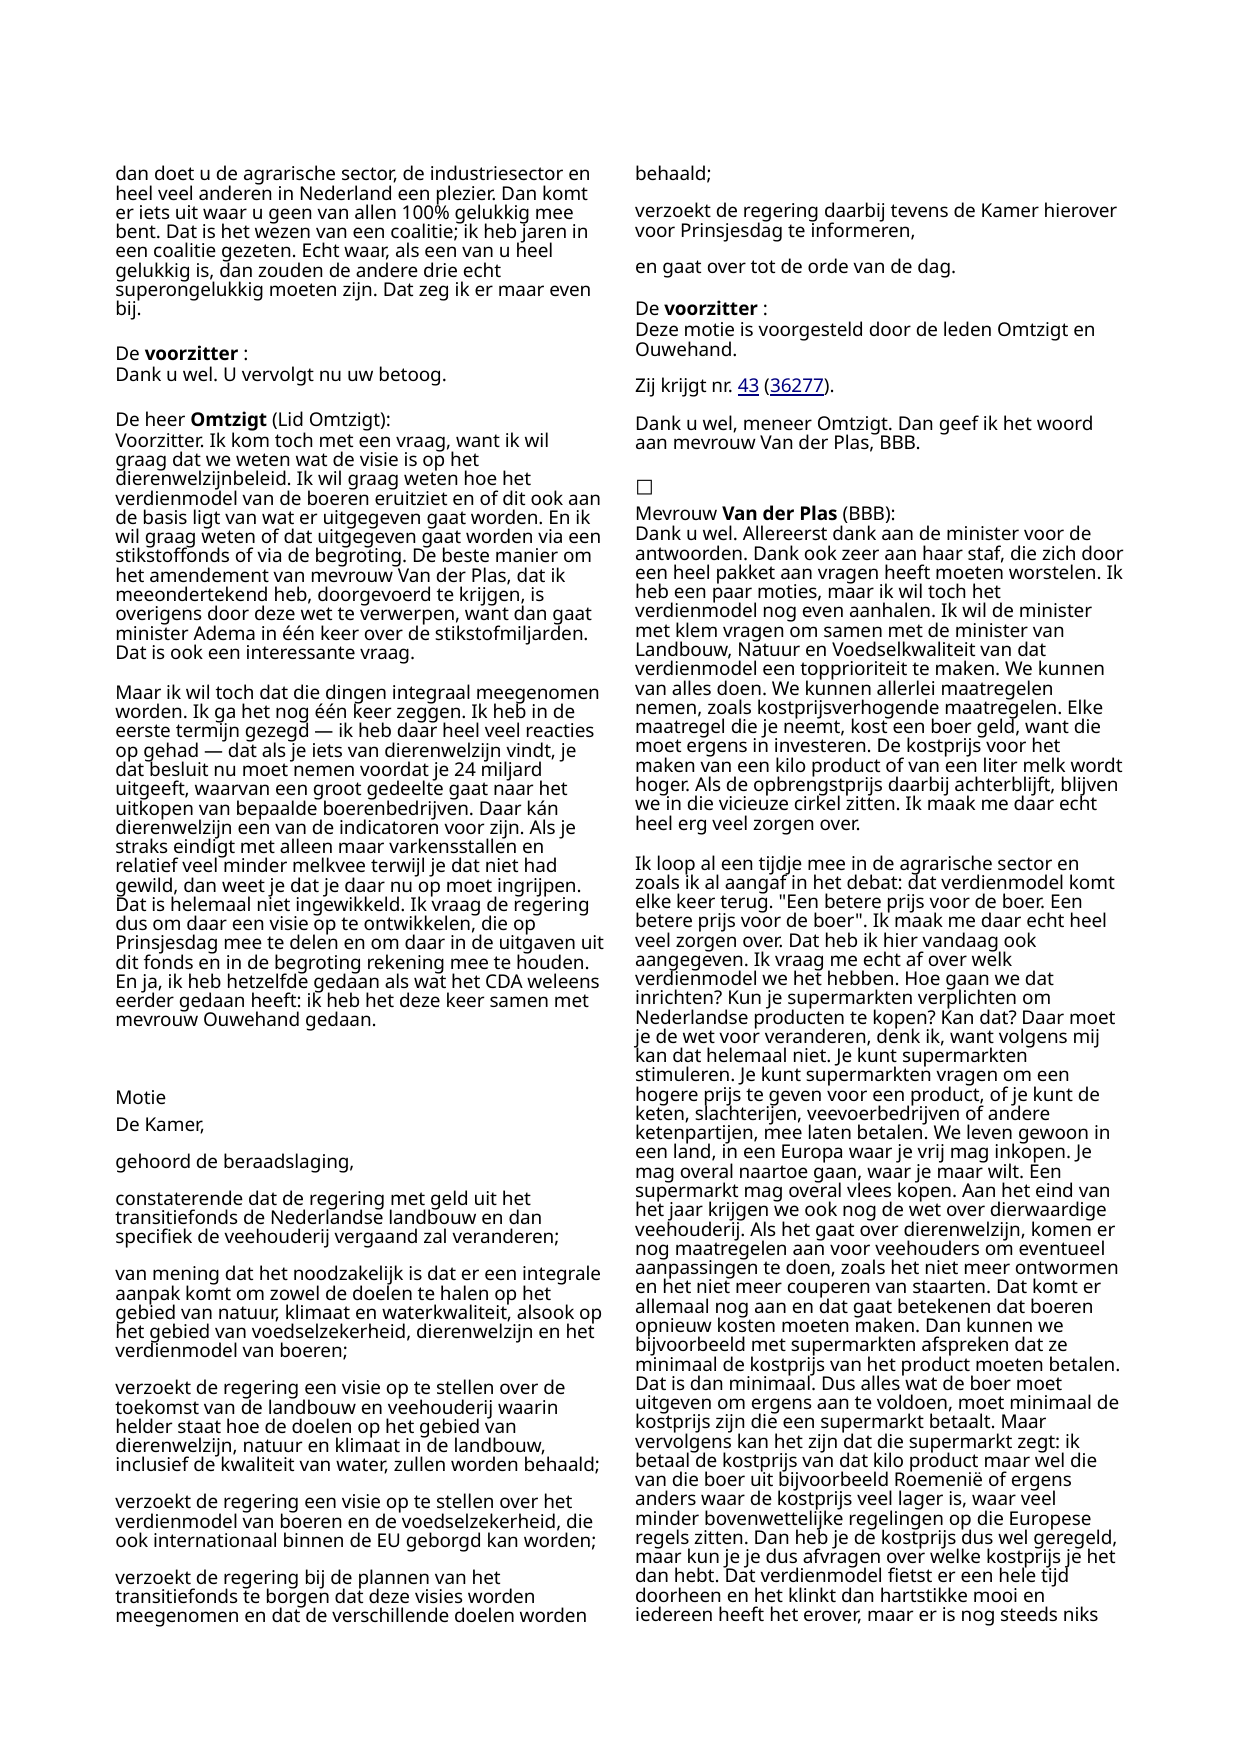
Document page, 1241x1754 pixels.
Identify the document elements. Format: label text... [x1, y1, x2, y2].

text Ik loop al een tijdje mee in de agrarische sector en zoals ik al aangaf in het debat: dat verdienmodel komt elke keer terug. "Een betere prijs voor de boer. Een betere prijs voor de boer". Ik maak me daar echt heel veel zorgen over. Dat heb ik hier vandaag ook aangegeven. Ik vraag me echt af over welk verdienmodel we het hebben. Hoe gaan we dat inrichten? Kun je supermarkten verplichten om Nederlandse producten te kopen? Kan dat? Daar moet je de wet voor veranderen, denk ik, want volgens mij kan dat helemaal niet. Je kunt supermarkten stimuleren. Je kunt supermarkten vragen om een hogere prijs te geven voor een product, of je kunt de keten, slachterijen, veevoerbedrijven of andere ketenpartijen, mee laten betalen. We leven gewoon in een land, in een Europa waar je vrij mag inkopen. Je mag overal naartoe gaan, waar je maar wilt. Een supermarkt mag overal vlees kopen. Aan het eind van het jaar krijgen we ook nog de wet over dierwaardige veehouderij. Als het gaat over dierenwelzijn, komen er nog maatregelen aan voor veehouders om eventueel aanpassingen te doen, zoals het niet meer ontwormen en het niet meer couperen van staarten. Dat komt er allemaal nog aan en dat gaat betekenen dat boeren opnieuw kosten moeten maken. Dan kunnen we bijvoorbeeld met supermarkten afspreken dat ze minimaal de kostprijs van het product moeten betalen. Dat is dan minimaal. Dus alles wat de boer moet uitgeven om ergens aan te voldoen, moet minimaal de kostprijs zijn die een supermarkt betaalt. Maar vervolgens kan het zijn dat die supermarkt zegt: ik betaal de kostprijs van dat kilo product maar wel die van die boer uit bijvoorbeeld Roemenië of ergens anders waar de kostprijs veel lager is, waar veel minder bovenwettelijke regelingen op die Europese regels zitten. Dan heb je de kostprijs dus wel geregeld, maar kun je je dus afvragen over welke kostprijs je het dan hebt. Dat verdienmodel fietst er een hele tijd doorheen en het klinkt dan hartstikke mooi en iedereen heeft het erover, maar er is nog steeds niks [635, 854, 1125, 1625]
text De voorzitter : [635, 296, 1125, 321]
text Voorzitter. Ik kom toch met een vraag, want ik wil graag dat we weten wat de visie is op het dierenwelzijnbeleid. Ik wil graag weten hoe het verdienmodel van de boeren eruitziet en of dit ook aan de basis ligt van wat er uitgegeven gaat worden. En ik wil graag weten of dat uitgegeven gaat worden via een stikstoffonds of via de begroting. De beste manier om het amendement van mevrouw Van der Plas, dat ik meeondertekend heb, doorgevoerd te krijgen, is overigens door deze wet te verwerpen, want dan gaat minister Adema in één keer over de stikstofmiljarden. Dat is ook een interessante vraag. [115, 432, 605, 663]
text Dank u wel, meneer Omtzigt. Dan geef ik het woord aan mevrouw Van der Plas, BBB. [635, 414, 1125, 453]
text De voorzitter : [115, 340, 605, 366]
text Deze motie is voorgesteld door de leden Omtzigt en Ouwehand. [635, 321, 1125, 360]
text gehoord de beraadslaging, [115, 1153, 605, 1172]
text verzoekt de regering bij de plannen van het transitiefonds te borgen dat deze visies worden meegenomen en dat de verschillende doelen worden [115, 1569, 605, 1627]
text De Kamer, [115, 1116, 605, 1135]
text Motie [115, 1084, 605, 1110]
text van mening dat het noodzakelijk is dat er een integrale aanpak komt om zowel de doelen te halen op het gebied van natuur, klimaat en waterkwaliteit, alsook op het gebied van voedselzekerheid, dierenwelzijn en het verdienmodel van boeren; [115, 1265, 605, 1362]
text Dank u wel. Allereerst dank aan de minister voor de antwoorden. Dank ook zeer aan haar staf, die zich door een heel pakket aan vragen heeft moeten worstelen. Ik heb een paar moties, maar ik wil toch het verdienmodel nog even aanhalen. Ik wil de minister met klem vragen om samen met de minister van Landbouw, Natuur en Voedselkwaliteit van dat verdienmodel een topprioriteit te maken. We kunnen van alles doen. We kunnen allerlei maatregelen nemen, zoals kostprijsverhogende maatregelen. Elke maatregel die je neemt, kost een boer geld, want die moet ergens in investeren. De kostprijs voor het maken van een kilo product of van een liter melk wordt hoger. Als de opbrengstprijs daarbij achterblijft, blijven we in die vicieuze cirkel zitten. Ik maak me daar echt heel erg veel zorgen over. [635, 525, 1125, 834]
text Mevrouw Van der Plas (BBB): [635, 500, 1125, 525]
text behaald; [635, 165, 1125, 184]
text ⬜ [635, 474, 1125, 500]
text dan doet u de agrarische sector, de industriesector en heel veel anderen in Nederland een plezier. Dan komt er iets uit waar u geen van allen 100% gelukkig mee bent. Dat is het wezen van een coalitie; ik heb jaren in een coalitie gezeten. Echt waar, als een van u heel gelukkig is, dan zouden de andere drie echt superongelukkig moeten zijn. Dat zeg ik er maar even bij. [115, 165, 605, 319]
text Dank u wel. U vervolgt nu uw betoog. [115, 366, 605, 385]
text constaterende dat de regering met geld uit het transitiefonds de Nederlandse landbouw en dan specifiek de veehouderij vergaand zal veranderen; [115, 1190, 605, 1248]
text verzoekt de regering een visie op te stellen over de toekomst van de landbouw en veehouderij waarin helder staat hoe de doelen op het gebied van dierenwelzijn, natuur en klimaat in de landbouw, inclusief de kwaliteit van water, zullen worden behaald; [115, 1379, 605, 1476]
text Maar ik wil toch dat die dingen integraal meegenomen worden. Ik ga het nog één keer zeggen. Ik heb in de eerste termijn gezegd — ik heb daar heel veel reacties op gehad — dat als je iets van dierenwelzijn vindt, je dat besluit nu moet nemen voordat je 24 miljard uitgeeft, waarvan een groot gedeelte gaat naar het uitkopen van bepaalde boerenbedrijven. Daar kán dierenwelzijn een van de indicatoren voor zijn. Als je straks eindigt met alleen maar varkensstallen en relatief veel minder melkvee terwijl je dat niet had gewild, dan weet je dat je daar nu op moet ingrijpen. Dat is helemaal niet ingewikkeld. Ik vraag de regering dus om daar een visie op te ontwikkelen, die op Prinsjesdag mee te delen en om daar in de uitgaven uit dit fonds en in de begroting rekening mee te houden. En ja, ik heb hetzelfde gedaan als wat het CDA weleens eerder gedaan heeft: ik heb het deze keer samen met mevrouw Ouwehand gedaan. [115, 684, 605, 1031]
text verzoekt de regering een visie op te stellen over het verdienmodel van boeren en de voedselzekerheid, die ook internationaal binnen de EU geborgd kan worden; [115, 1493, 605, 1551]
text De heer Omtzigt (Lid Omtzigt): [115, 406, 605, 432]
text verzoekt de regering daarbij tevens de Kamer hierover voor Prinsjesdag te informeren, [635, 202, 1125, 241]
text Zij krijgt nr. 43 (36277). [635, 377, 1125, 397]
text en gaat over tot de orde van de dag. [635, 258, 1125, 278]
